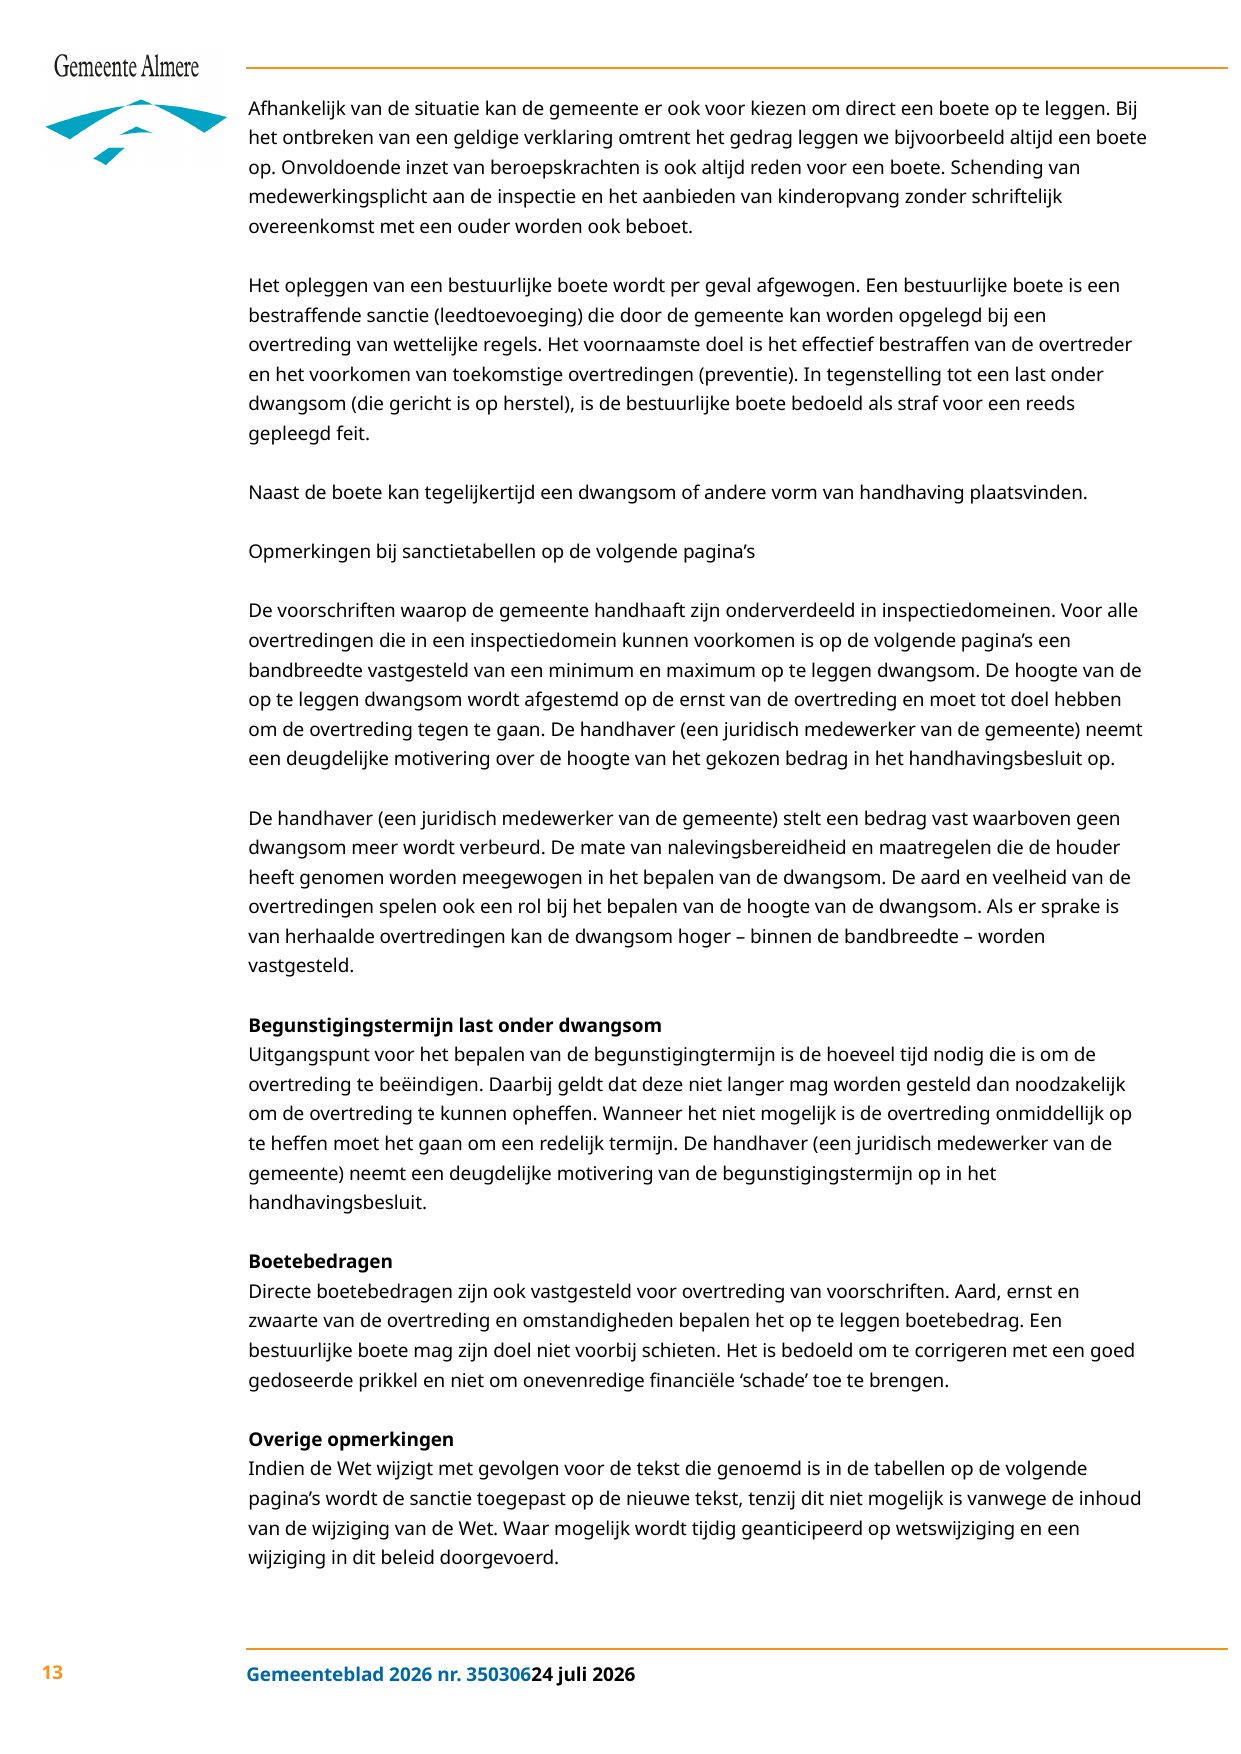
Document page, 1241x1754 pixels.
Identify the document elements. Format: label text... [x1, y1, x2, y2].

text Directe boetebedragen zijn ook vastgesteld voor overtreding van voorschriften. Aard, ernst en zwaarte van de overtreding en omstandigheden bepalen het op te leggen boetebedrag. Een bestuurlijke boete mag zijn doel niet voorbij schieten. Het is bedoeld om te corrigeren met een goed gedoseerde prikkel en niet om onevenredige financiële ‘schade’ toe te brengen. [248, 1278, 1152, 1393]
picture [41, 47, 231, 172]
text Boetebedragen [248, 1248, 1152, 1274]
text De voorschriften waarop de gemeente handhaaft zijn onderverdeeld in inspectiedomeinen. Voor alle overtredingen die in een inspectiedomein kunnen voorkomen is op de volgende pagina’s een bandbreedte vastgesteld van een minimum en maximum op te leggen dwangsom. De hoogte van de op te leggen dwangsom wordt afgestemd op de ernst van de overtreding en moet tot doel hebben om de overtreding tegen te gaan. De handhaver (een juridisch medewerker van de gemeente) neemt een deugdelijke motivering over de hoogte van het gekozen bedrag in het handhavingsbesluit op. [248, 598, 1152, 771]
text Opmerkingen bij sanctietabellen op de volgende pagina’s [248, 538, 1152, 564]
text De handhaver (een juridisch medewerker van de gemeente) stelt een bedrag vast waarboven geen dwangsom meer wordt verbeurd. De mate van nalevingsbereidheid en maatregelen die de houder heeft genomen worden meegewogen in het bepalen van de dwangsom. De aard en veelheid van de overtredingen spelen ook een rol bij het bepalen van de hoogte van de dwangsom. Als er sprake is van herhaalde overtredingen kan de dwangsom hoger – binnen de bandbreedte – worden vastgesteld. [248, 805, 1152, 978]
text Afhankelijk van de situatie kan de gemeente er ook voor kiezen om direct een boete op te leggen. Bij het ontbreken van een geldige verklaring omtrent het gedrag leggen we bijvoorbeeld altijd een boete op. Onvoldoende inzet van beroepskrachten is ook altijd reden voor een boete. Schending van medewerkingsplicht aan de inspectie en het aanbieden van kinderopvang zonder schriftelijk overeenkomst met een ouder worden ook beboet. [248, 95, 1152, 239]
text Indien de Wet wijzigt met gevolgen voor de tekst die genoemd is in de tabellen op de volgende pagina’s wordt de sanctie toegepast op de nieuwe tekst, tenzij dit niet mogelijk is vanwege de inhoud van de wijziging van de Wet. Waar mogelijk wordt tijdig geanticipeerd op wetswijziging en een wijziging in dit beleid doorgevoerd. [248, 1456, 1152, 1570]
text Overige opmerkingen [248, 1426, 1152, 1452]
text Naast de boete kan tegelijkertijd een dwangsom of andere vorm van handhaving plaatsvinden. [248, 479, 1152, 505]
text Uitgangspunt voor het bepalen van de begunstigingtermijn is de hoeveel tijd nodig die is om de overtreding te beëindigen. Daarbij geldt dat deze niet langer mag worden gesteld dan noodzakelijk om de overtreding te kunnen opheffen. Wanneer het niet mogelijk is de overtreding onmiddellijk op te heffen moet het gaan om een redelijk termijn. De handhaver (een juridisch medewerker van de gemeente) neemt een deugdelijke motivering van de begunstigingstermijn op in het handhavingsbesluit. [248, 1041, 1152, 1215]
text Begunstigingstermijn last onder dwangsom [248, 1012, 1152, 1038]
text Het opleggen van een bestuurlijke boete wordt per geval afgewogen. Een bestuurlijke boete is een bestraffende sanctie (leedtoevoeging) die door de gemeente kan worden opgelegd bij een overtreding van wettelijke regels. Het voornaamste doel is het effectief bestraffen van de overtreder en het voorkomen van toekomstige overtredingen (preventie). In tegenstelling tot een last onder dwangsom (die gericht is op herstel), is de bestuurlijke boete bedoeld als straf voor een reeds gepleegd feit. [248, 272, 1152, 446]
